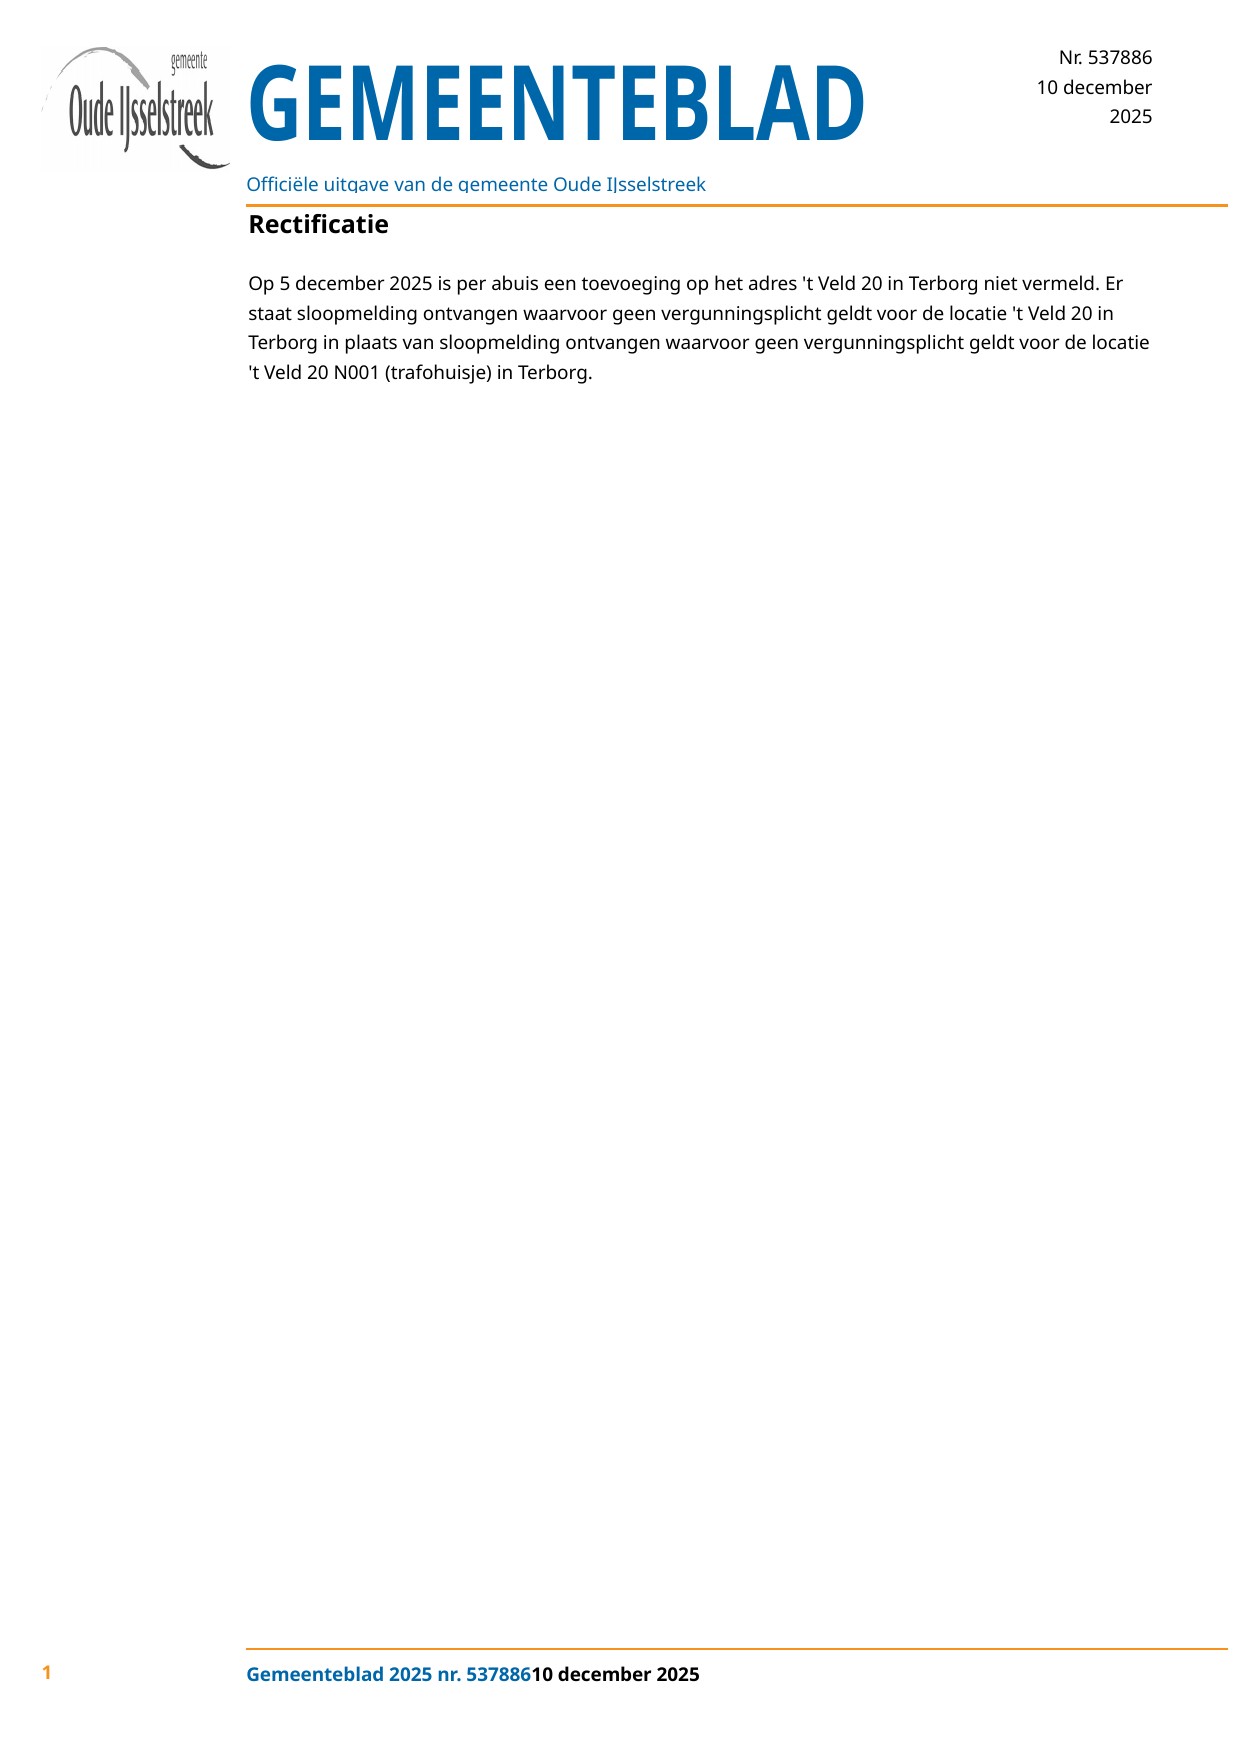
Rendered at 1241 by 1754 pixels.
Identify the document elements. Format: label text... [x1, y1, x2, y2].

picture [41, 47, 231, 172]
text Op 5 december 2025 is per abuis een toevoeging op het adres 't Veld 20 in Terborg niet vermeld. Er staat sloopmelding ontvangen waarvoor geen vergunningsplicht geldt voor de locatie 't Veld 20 in Terborg in plaats van sloopmelding ontvangen waarvoor geen vergunningsplicht geldt voor de locatie 't Veld 20 N001 (trafohuisje) in Terborg. [248, 270, 1152, 385]
text Rectificatie [248, 207, 1152, 241]
